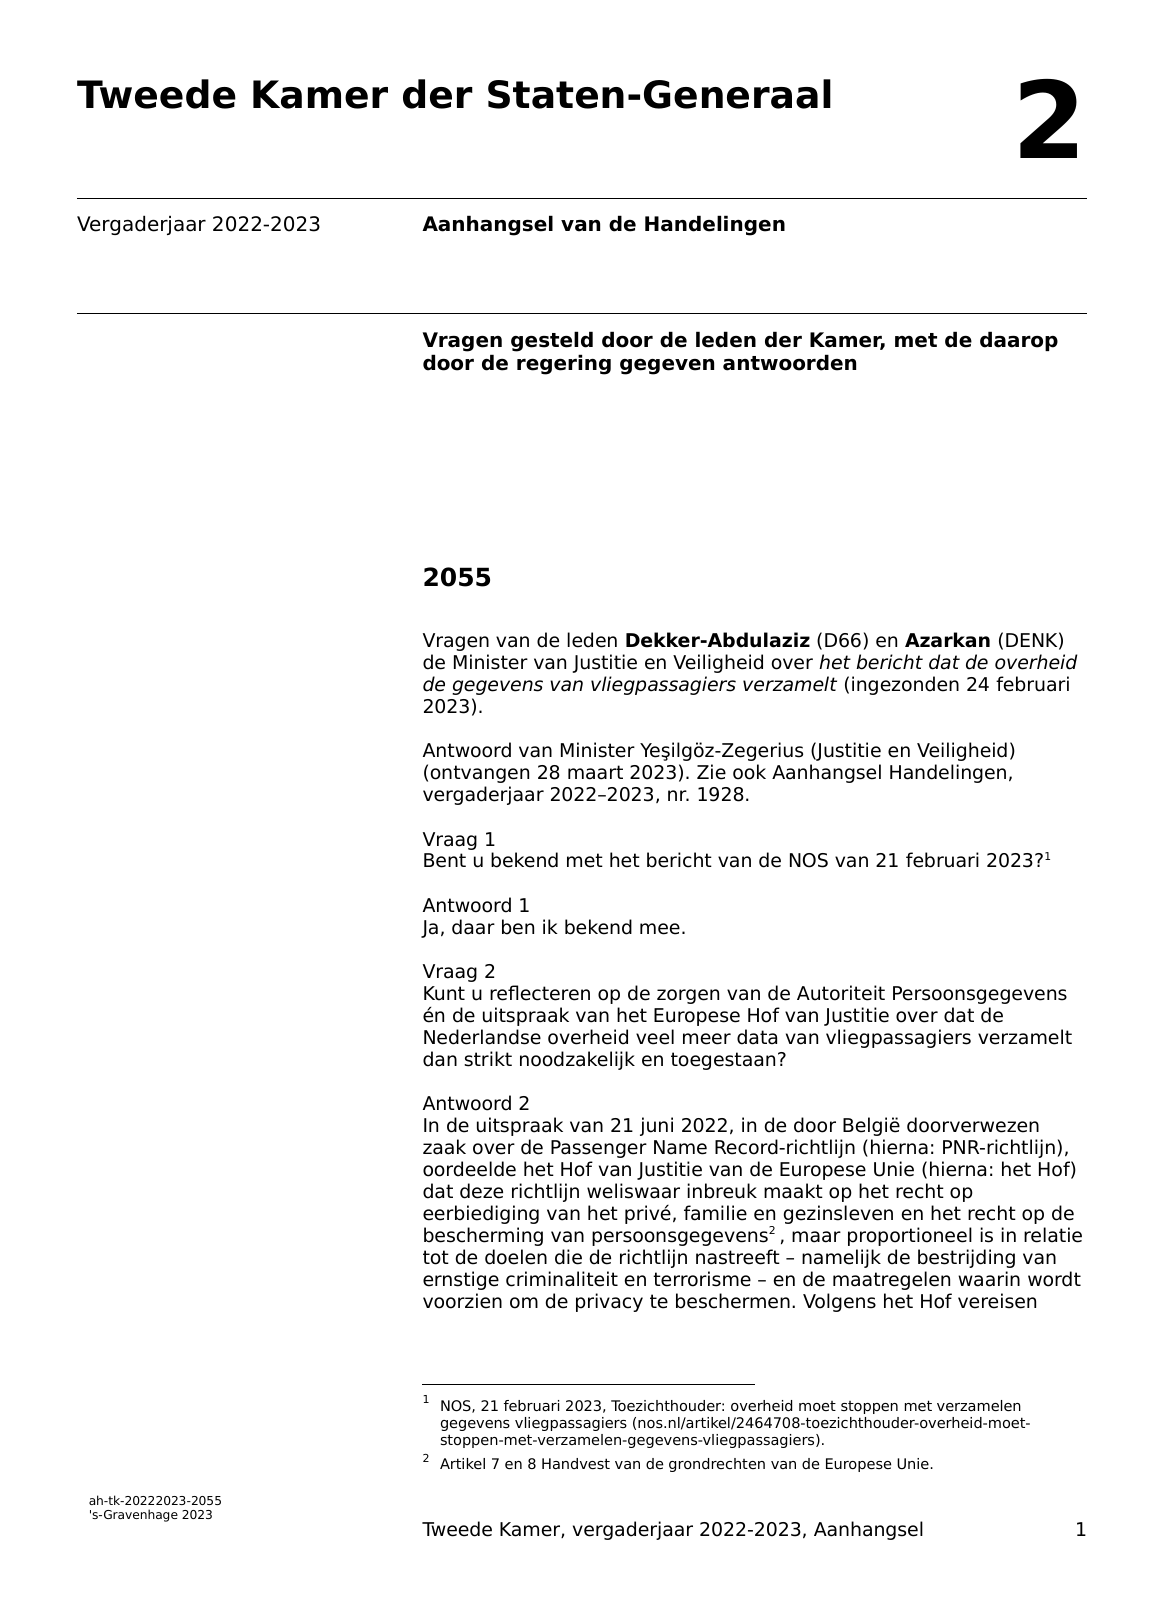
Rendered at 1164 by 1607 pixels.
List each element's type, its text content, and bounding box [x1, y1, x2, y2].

text Antwoord van Minister Yeşilgöz-Zegerius (Justitie en Veiligheid) (ontvangen 28 maart 2023). Zie ook Aanhangsel Handelingen, vergaderjaar 2022–2023, nr. 1928. [422, 740, 1087, 806]
text Vraag 2 [422, 961, 1087, 983]
table_cell [77, 314, 422, 375]
text Vraag 1 [422, 828, 1087, 850]
text 's-Gravenhage 2023 [88, 1508, 323, 1522]
text Vragen van de leden Dekker-Abdulaziz (D66) en Azarkan (DENK) de Minister van Justitie en Veiligheid over het bericht dat de overheid de gegevens van vliegpassagiers verzamelt (ingezonden 24 februari 2023). [422, 630, 1087, 718]
text Antwoord 2 [422, 1093, 1087, 1115]
text Antwoord 1 [422, 894, 1087, 917]
table_header Tweede Kamer der Staten-Generaal [77, 59, 886, 198]
table_cell Aanhangsel van de Handelingen [422, 199, 1087, 313]
text Bent u bekend met het bericht van de NOS van 21 februari 2023? [422, 850, 1087, 872]
text ah-tk-20222023-2055 [88, 1494, 323, 1508]
text NOS, 21 februari 2023, Toezichthouder: overheid moet stoppen met verzamelen gegevens vliegpassagiers (nos.nl/artikel/2464708-toezichthouder-overheid-moet-stoppen-met-verzamelen-gegevens-vliegpassagiers). [422, 1393, 1087, 1449]
table_header 2 [886, 59, 1087, 198]
text In de uitspraak van 21 juni 2022, in de door België doorverwezen zaak over de Passenger Name Record-richtlijn (hierna: PNR-richtlijn), oordeelde het Hof van Justitie van de Europese Unie (hierna: het Hof) dat deze richtlijn weliswaar inbreuk maakt op het recht op eerbiediging van het privé, familie en gezinsleven en het recht op de bescherming van persoonsgegevens, maar proportioneel is in relatie tot de doelen die de richtlijn nastreeft – namelijk de bestrijding van ernstige criminaliteit en terrorisme – en de maatregelen waarin wordt voorzien om de privacy te beschermen. Volgens het Hof vereisen [422, 1115, 1087, 1313]
table_cell Vragen gesteld door de leden der Kamer, met de daarop door de regering gegeven antwoorden [422, 314, 1087, 375]
text Ja, daar ben ik bekend mee. [422, 917, 1087, 938]
text Kunt u reflecteren op de zorgen van de Autoriteit Persoonsgegevens én de uitspraak van het Europese Hof van Justitie over dat de Nederlandse overheid veel meer data van vliegpassagiers verzamelt dan strikt noodzakelijk en toegestaan? [422, 983, 1087, 1071]
table_cell Vergaderjaar 2022-2023 [77, 199, 422, 313]
text Artikel 7 en 8 Handvest van de grondrechten van de Europese Unie. [422, 1452, 1087, 1474]
text 2055 [422, 563, 1087, 592]
